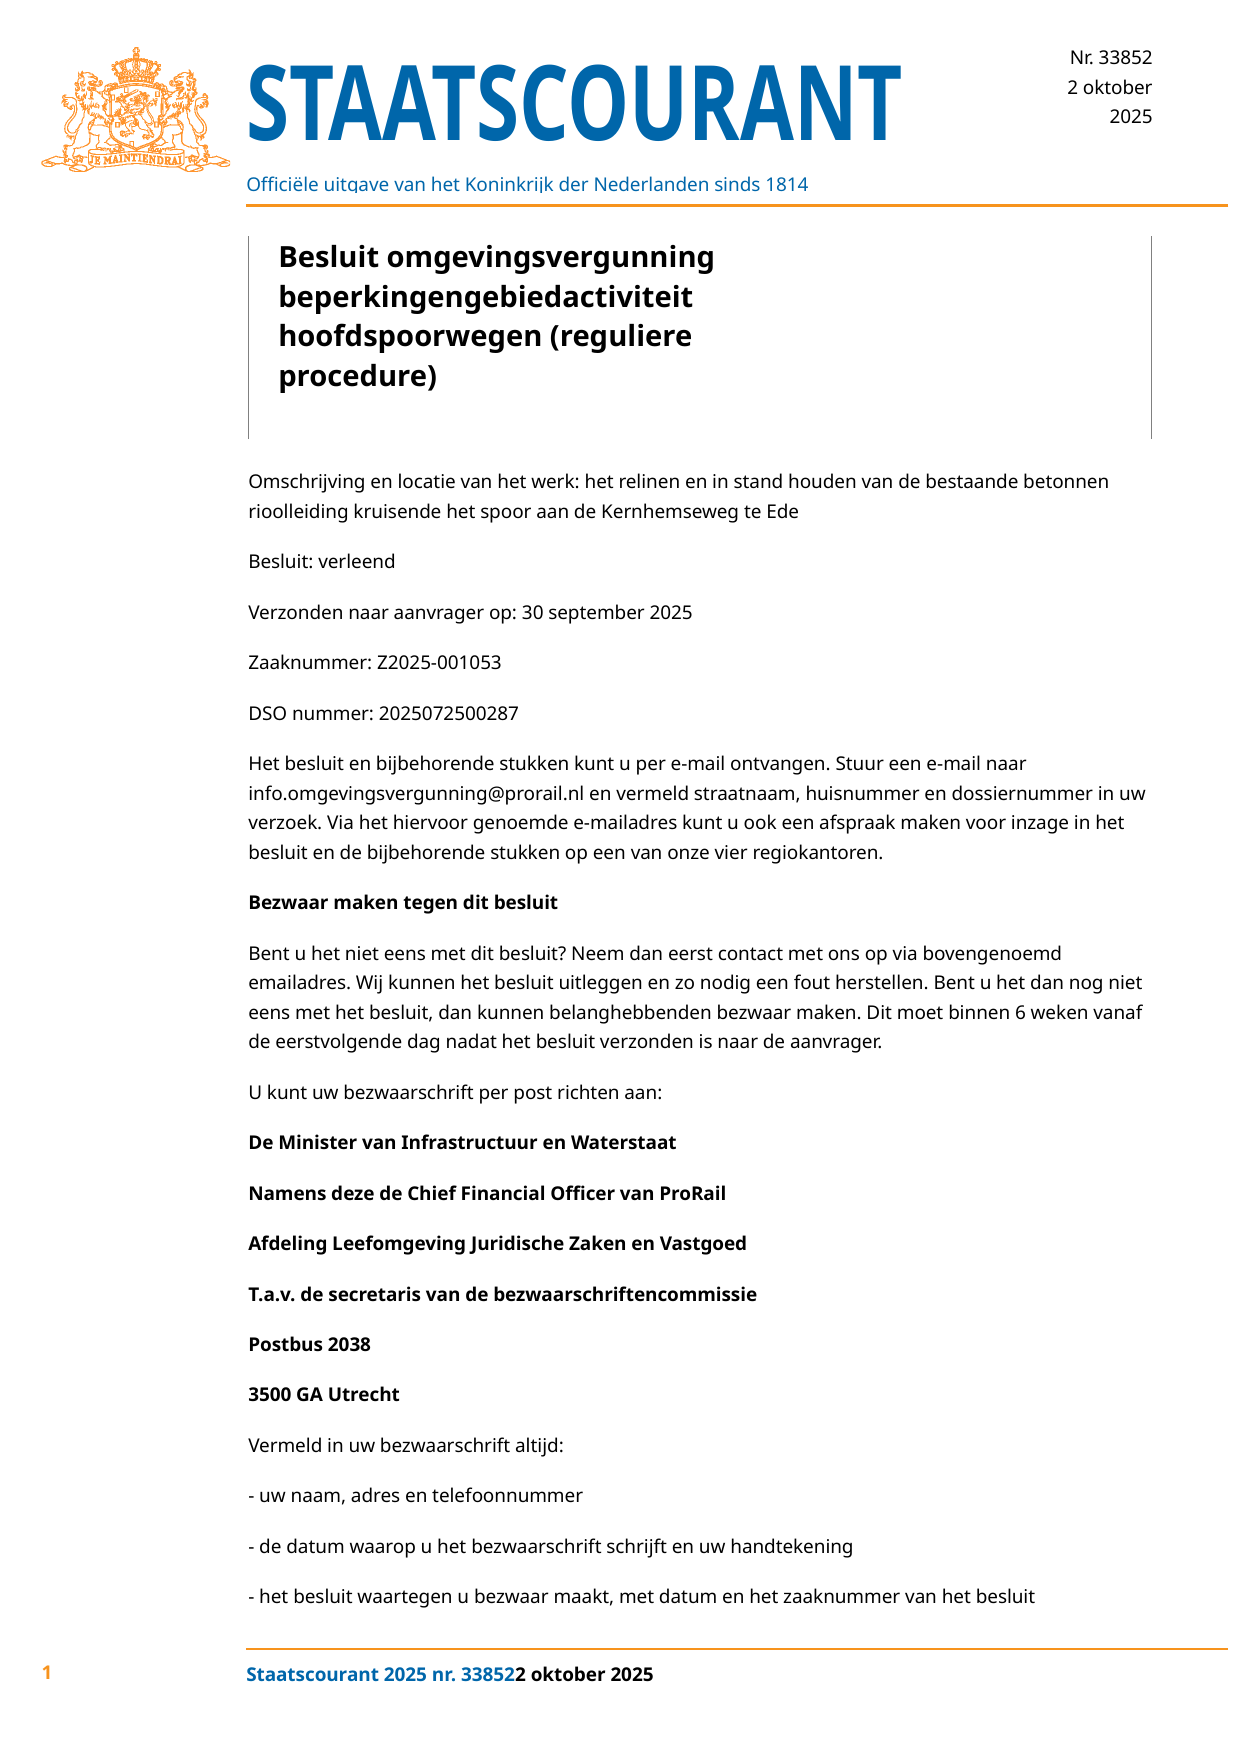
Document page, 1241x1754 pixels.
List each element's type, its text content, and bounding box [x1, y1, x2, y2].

text - het besluit waartegen u bezwaar maakt, met datum en het zaaknummer van het besluit [248, 1583, 1152, 1609]
table_header [1090, 236, 1151, 413]
text 3500 GA Utrecht [248, 1382, 1152, 1407]
text Zaaknummer: Z2025-001053 [248, 649, 1152, 675]
picture [912, 236, 1090, 414]
text Omschrijving en locatie van het werk: het relinen en in stand houden van de bestaande betonnen rioolleiding kruisende het spoor aan de Kernhemseweg te Ede [248, 469, 1152, 524]
text Verzonden naar aanvrager op: 30 september 2025 [248, 599, 1152, 625]
text Bent u het niet eens met dit besluit? Neem dan eerst contact met ons op via bovengenoemd emailadres. Wij kunnen het besluit uitleggen en zo nodig een fout herstellen. Bent u het dan nog niet eens met het besluit, dan kunnen belanghebbenden bezwaar maken. Dit moet binnen 6 weken vanaf de eerstvolgende dag nadat het besluit verzonden is naar de aanvrager. [248, 940, 1152, 1054]
table_header [850, 236, 912, 413]
text De Minister van Infrastructuur en Waterstaat [248, 1129, 1152, 1155]
text Vermeld in uw bezwaarschrift altijd: [248, 1432, 1152, 1458]
text Bezwaar maken tegen dit besluit [248, 889, 1152, 915]
text - uw naam, adres en telefoonnummer [248, 1482, 1152, 1508]
text Besluit: verleend [248, 549, 1152, 574]
text DSO nummer: 2025072500287 [248, 700, 1152, 726]
text - de datum waarop u het bezwaarschrift schrijft en uw handtekening [248, 1533, 1152, 1558]
text Afdeling Leefomgeving Juridische Zaken en Vastgoed [248, 1230, 1152, 1256]
text T.a.v. de secretaris van de bezwaarschriftencommissie [248, 1281, 1152, 1306]
text U kunt uw bezwaarschrift per post richten aan: [248, 1079, 1152, 1105]
text Postbus 2038 [248, 1331, 1152, 1357]
text Namens deze de Chief Financial Officer van ProRail [248, 1180, 1152, 1206]
text Het besluit en bijbehorende stukken kunt u per e-mail ontvangen. Stuur een e-mail naar info.omgevingsvergunning@prorail.nl en vermeld straatnaam, huisnummer en dossiernummer in uw verzoek. Via het hiervoor genoemde e-mailadres kunt u ook een afspraak maken voor inzage in het besluit en de bijbehorende stukken op een van onze vier regiokantoren. [248, 750, 1152, 865]
table_header Besluit omgevingsvergunning beperkingengebiedactiviteit hoofdspoorwegen (reguliere procedure) [249, 236, 850, 439]
table_header [850, 414, 1151, 439]
picture [41, 47, 231, 172]
